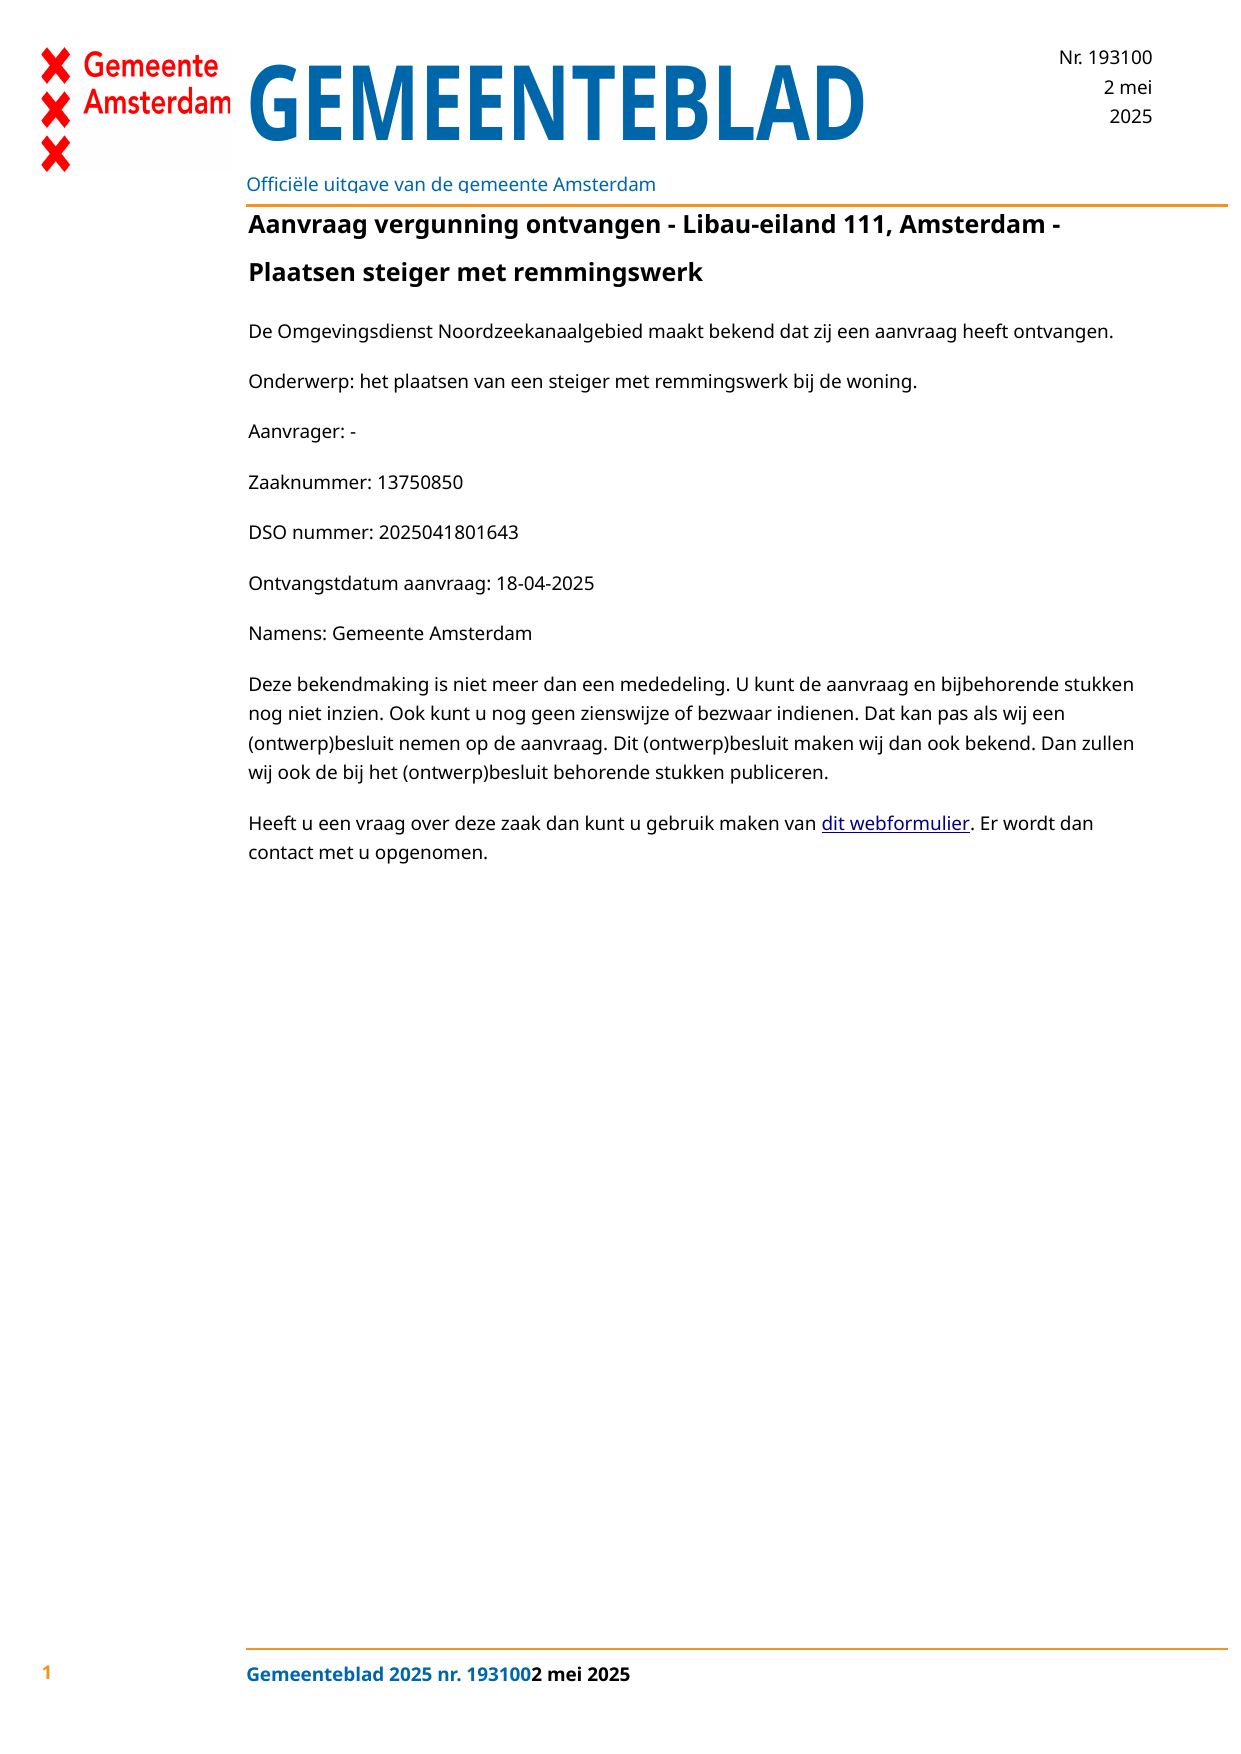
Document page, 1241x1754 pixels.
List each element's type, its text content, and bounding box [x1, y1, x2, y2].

text Ontvangstdatum aanvraag: 18-04-2025 [248, 570, 1152, 596]
text Deze bekendmaking is niet meer dan een mededeling. U kunt de aanvraag en bijbehorende stukken nog niet inzien. Ook kunt u nog geen zienswijze of bezwaar indienen. Dat kan pas als wij een (ontwerp)besluit nemen op de aanvraag. Dit (ontwerp)besluit maken wij dan ook bekend. Dan zullen wij ook de bij het (ontwerp)besluit behorende stukken publiceren. [248, 671, 1152, 785]
picture [41, 47, 231, 172]
text Onderwerp: het plaatsen van een steiger met remmingswerk bij de woning. [248, 368, 1152, 394]
text Aanvraag vergunning ontvangen - Libau-eiland 111, Amsterdam - Plaatsen steiger met remmingswerk [248, 207, 1152, 288]
text Aanvrager: - [248, 419, 1152, 444]
text Heeft u een vraag over deze zaak dan kunt u gebruik maken van dit webformulier. Er wordt dan contact met u opgenomen. [248, 810, 1152, 865]
text Namens: Gemeente Amsterdam [248, 620, 1152, 646]
text Zaaknummer: 13750850 [248, 469, 1152, 495]
text De Omgevingsdienst Noordzeekanaalgebied maakt bekend dat zij een aanvraag heeft ontvangen. [248, 318, 1152, 344]
text DSO nummer: 2025041801643 [248, 519, 1152, 545]
